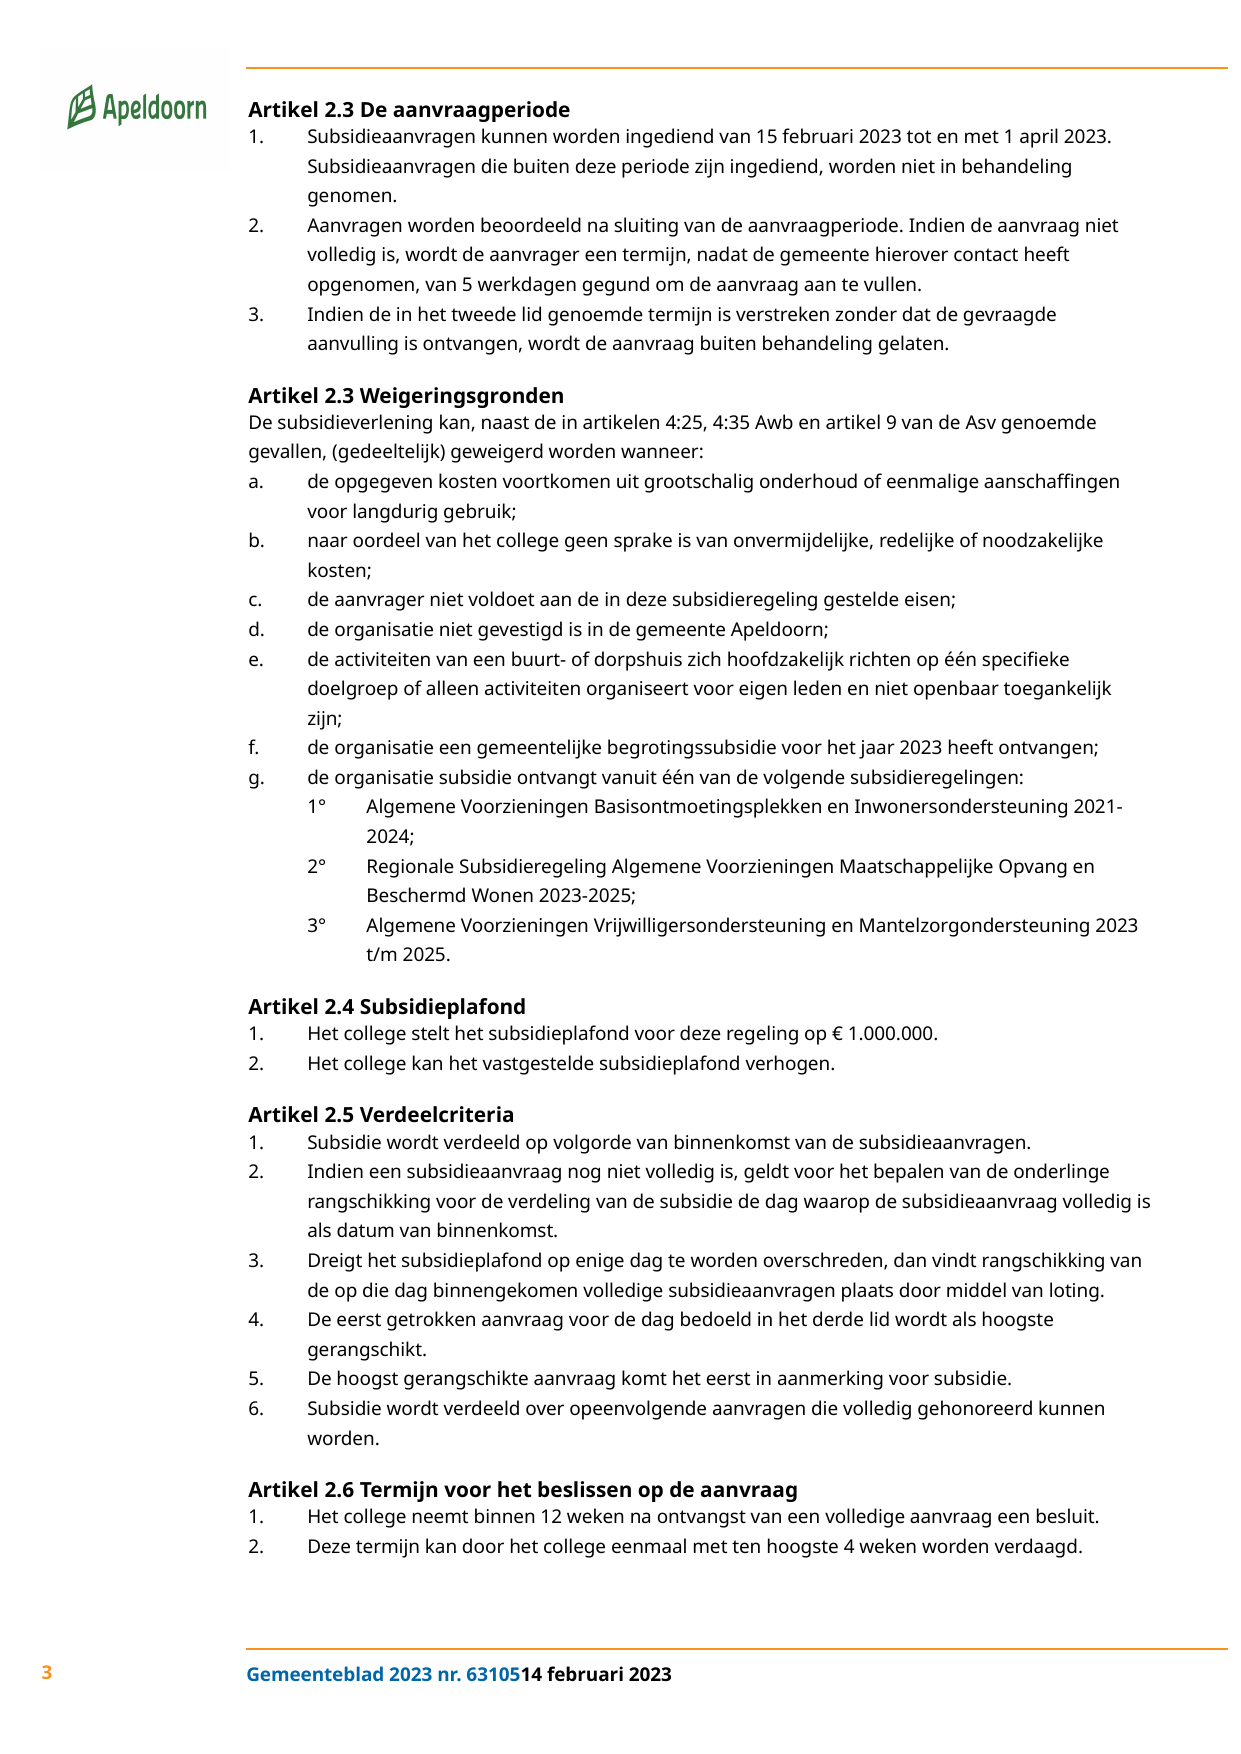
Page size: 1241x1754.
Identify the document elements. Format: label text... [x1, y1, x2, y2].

list Subsidie wordt verdeeld op volgorde van binnenkomst van de subsidieaanvragen. [248, 1129, 1152, 1155]
text Artikel 2.4 Subsidieplafond [248, 992, 1152, 1021]
text Artikel 2.3 De aanvraagperiode [248, 95, 1152, 123]
list naar oordeel van het college geen sprake is van onvermijdelijke, redelijke of noodzakelijke kosten; [248, 527, 1152, 583]
text Artikel 2.3 Weigeringsgronden [248, 381, 1152, 409]
list de organisatie niet gevestigd is in de gemeente Apeldoorn; [248, 616, 1152, 642]
list de organisatie een gemeentelijke begrotingssubsidie voor het jaar 2023 heeft ontvangen; [248, 734, 1152, 760]
list de activiteiten van een buurt- of dorpshuis zich hoofdzakelijk richten op één specifieke doelgroep of alleen activiteiten organiseert voor eigen leden en niet openbaar toegankelijk zijn; [248, 646, 1152, 731]
list Indien een subsidieaanvraag nog niet volledig is, geldt voor het bepalen van de onderlinge rangschikking voor de verdeling van de subsidie de dag waarop de subsidieaanvraag volledig is als datum van binnenkomst. [248, 1158, 1152, 1243]
list Het college kan het vastgestelde subsidieplafond verhogen. [248, 1050, 1152, 1076]
list Het college neemt binnen 12 weken na ontvangst van een volledige aanvraag een besluit. [248, 1504, 1152, 1529]
list Aanvragen worden beoordeeld na sluiting van de aanvraagperiode. Indien de aanvraag niet volledig is, wordt de aanvrager een termijn, nadat de gemeente hierover contact heeft opgenomen, van 5 werkdagen gegund om de aanvraag aan te vullen. [248, 212, 1152, 297]
picture [41, 47, 231, 172]
list de aanvrager niet voldoet aan de in deze subsidieregeling gestelde eisen; [248, 587, 1152, 612]
list Indien de in het tweede lid genoemde termijn is verstreken zonder dat de gevraagde aanvulling is ontvangen, wordt de aanvraag buiten behandeling gelaten. [248, 301, 1152, 356]
text Artikel 2.5 Verdeelcriteria [248, 1101, 1152, 1129]
list Algemene Voorzieningen Basisontmoetingsplekken en Inwonersondersteuning 2021-2024; [307, 794, 1152, 849]
list de opgegeven kosten voortkomen uit grootschalig onderhoud of eenmalige aanschaffingen voor langdurig gebruik; [248, 468, 1152, 524]
list Subsidieaanvragen kunnen worden ingediend van 15 februari 2023 tot en met 1 april 2023. Subsidieaanvragen die buiten deze periode zijn ingediend, worden niet in behandeling genomen. [248, 123, 1152, 208]
list Algemene Voorzieningen Vrijwilligersondersteuning en Mantelzorgondersteuning 2023 t/m 2025. [307, 912, 1152, 967]
list De eerst getrokken aanvraag voor de dag bedoeld in het derde lid wordt als hoogste gerangschikt. [248, 1306, 1152, 1362]
list Deze termijn kan door het college eenmaal met ten hoogste 4 weken worden verdaagd. [248, 1533, 1152, 1559]
list Het college stelt het subsidieplafond voor deze regeling op € 1.000.000. [248, 1021, 1152, 1046]
text De subsidieverlening kan, naast de in artikelen 4:25, 4:35 Awb en artikel 9 van de Asv genoemde gevallen, (gedeeltelijk) geweigerd worden wanneer: [248, 409, 1152, 464]
text Artikel 2.6 Termijn voor het beslissen op de aanvraag [248, 1475, 1152, 1504]
list Regionale Subsidieregeling Algemene Voorzieningen Maatschappelijke Opvang en Beschermd Wonen 2023-2025; [307, 853, 1152, 908]
list Dreigt het subsidieplafond op enige dag te worden overschreden, dan vindt rangschikking van de op die dag binnengekomen volledige subsidieaanvragen plaats door middel van loting. [248, 1247, 1152, 1303]
list Subsidie wordt verdeeld over opeenvolgende aanvragen die volledig gehonoreerd kunnen worden. [248, 1395, 1152, 1451]
list de organisatie subsidie ontvangt vanuit één van de volgende subsidieregelingen: [248, 764, 1152, 790]
list De hoogst gerangschikte aanvraag komt het eerst in aanmerking voor subsidie. [248, 1366, 1152, 1391]
